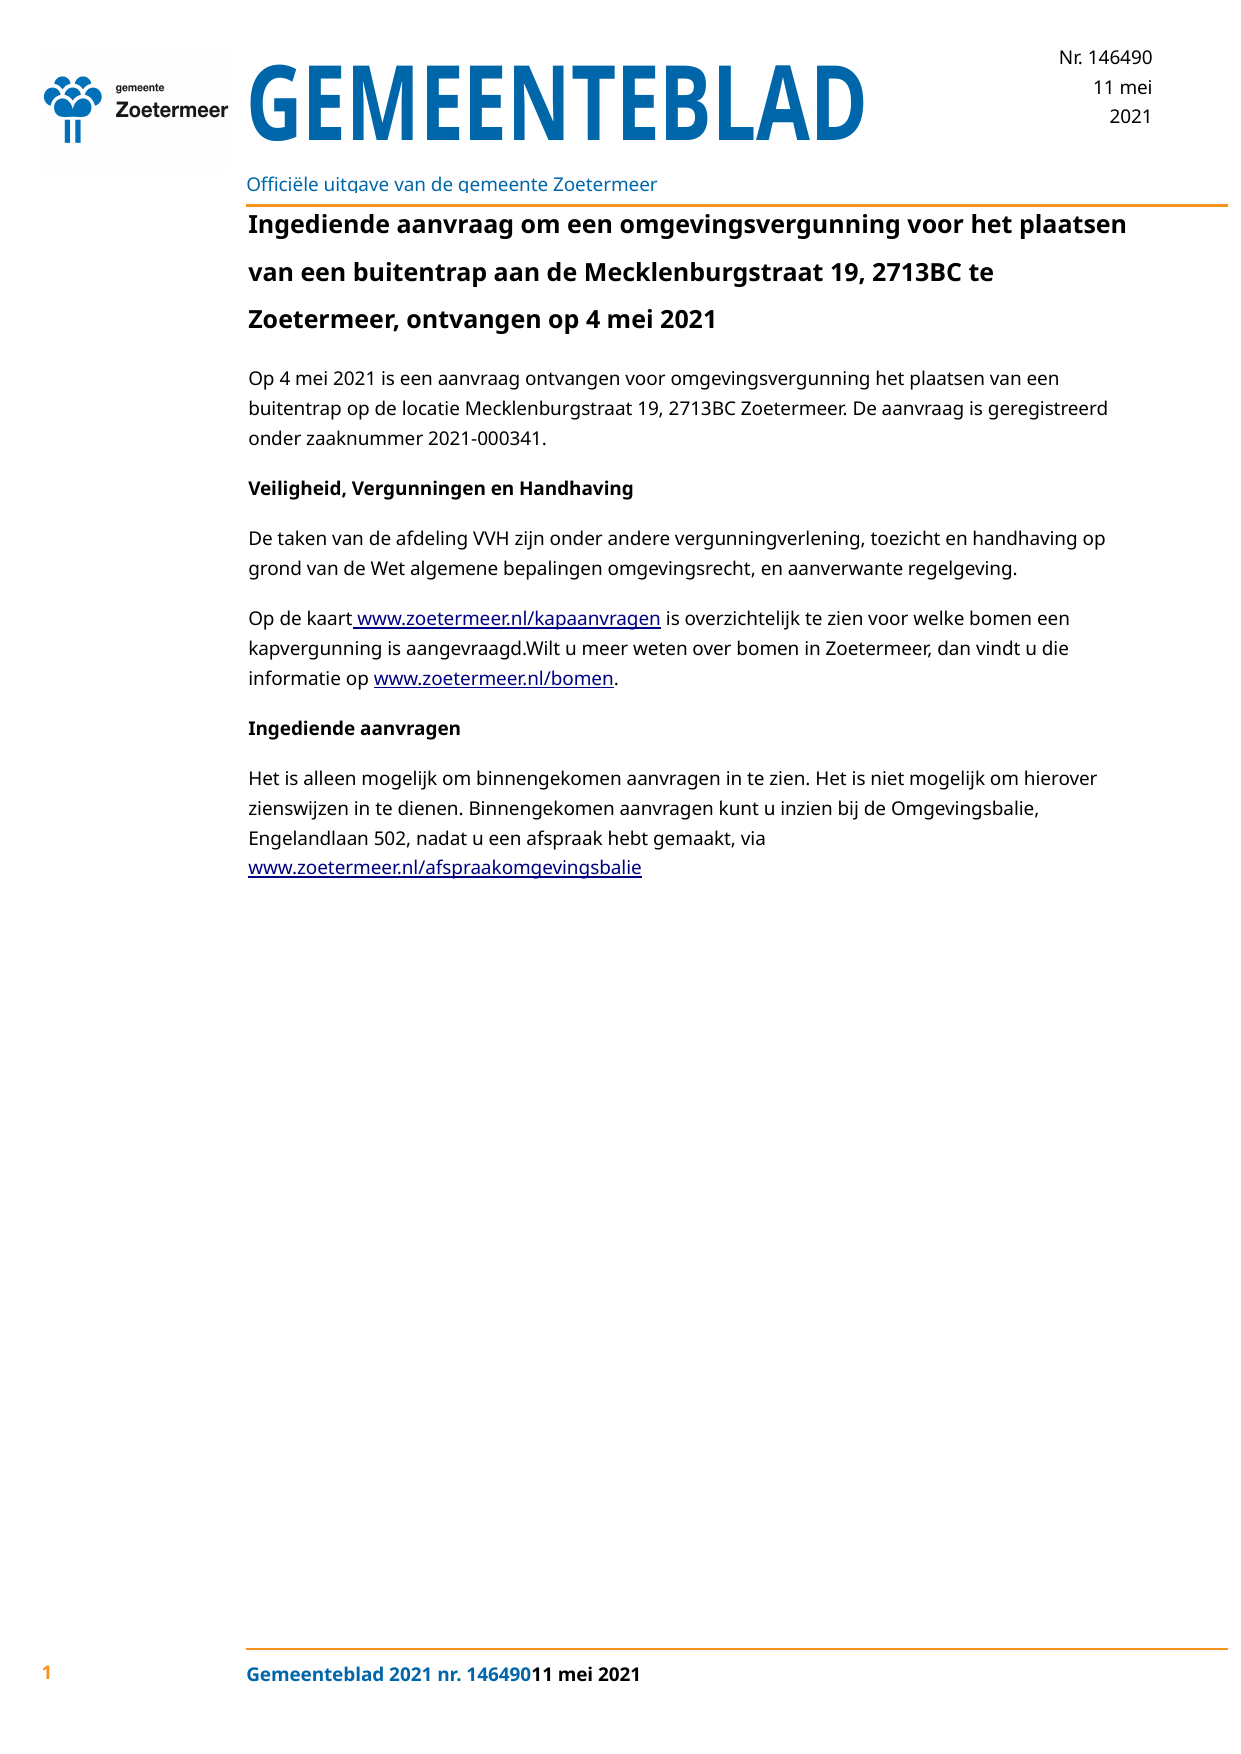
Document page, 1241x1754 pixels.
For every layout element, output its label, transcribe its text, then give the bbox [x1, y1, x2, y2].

text Veiligheid, Vergunningen en Handhaving [248, 475, 1152, 501]
text Ingediende aanvraag om een omgevingsvergunning voor het plaatsen van een buitentrap aan de Mecklenburgstraat 19, 2713BC te Zoetermeer, ontvangen op 4 mei 2021 [248, 207, 1152, 336]
text Op de kaart www.zoetermeer.nl/kapaanvragen is overzichtelijk te zien voor welke bomen een kapvergunning is aangevraagd.Wilt u meer weten over bomen in Zoetermeer, dan vindt u die informatie op www.zoetermeer.nl/bomen. [248, 606, 1152, 690]
text Het is alleen mogelijk om binnengekomen aanvragen in te zien. Het is niet mogelijk om hierover zienswijzen in te dienen. Binnengekomen aanvragen kunt u inzien bij de Omgevingsbalie, Engelandlaan 502, nadat u een afspraak hebt gemaakt, via www.zoetermeer.nl/afspraakomgevingsbalie [248, 766, 1152, 880]
text Ingediende aanvragen [248, 715, 1152, 741]
text Op 4 mei 2021 is een aanvraag ontvangen voor omgevingsvergunning het plaatsen van een buitentrap op de locatie Mecklenburgstraat 19, 2713BC Zoetermeer. De aanvraag is geregistreerd onder zaaknummer 2021-000341. [248, 366, 1152, 450]
picture [41, 47, 231, 172]
text De taken van de afdeling VVH zijn onder andere vergunningverlening, toezicht en handhaving op grond van de Wet algemene bepalingen omgevingsrecht, en aanverwante regelgeving. [248, 526, 1152, 581]
